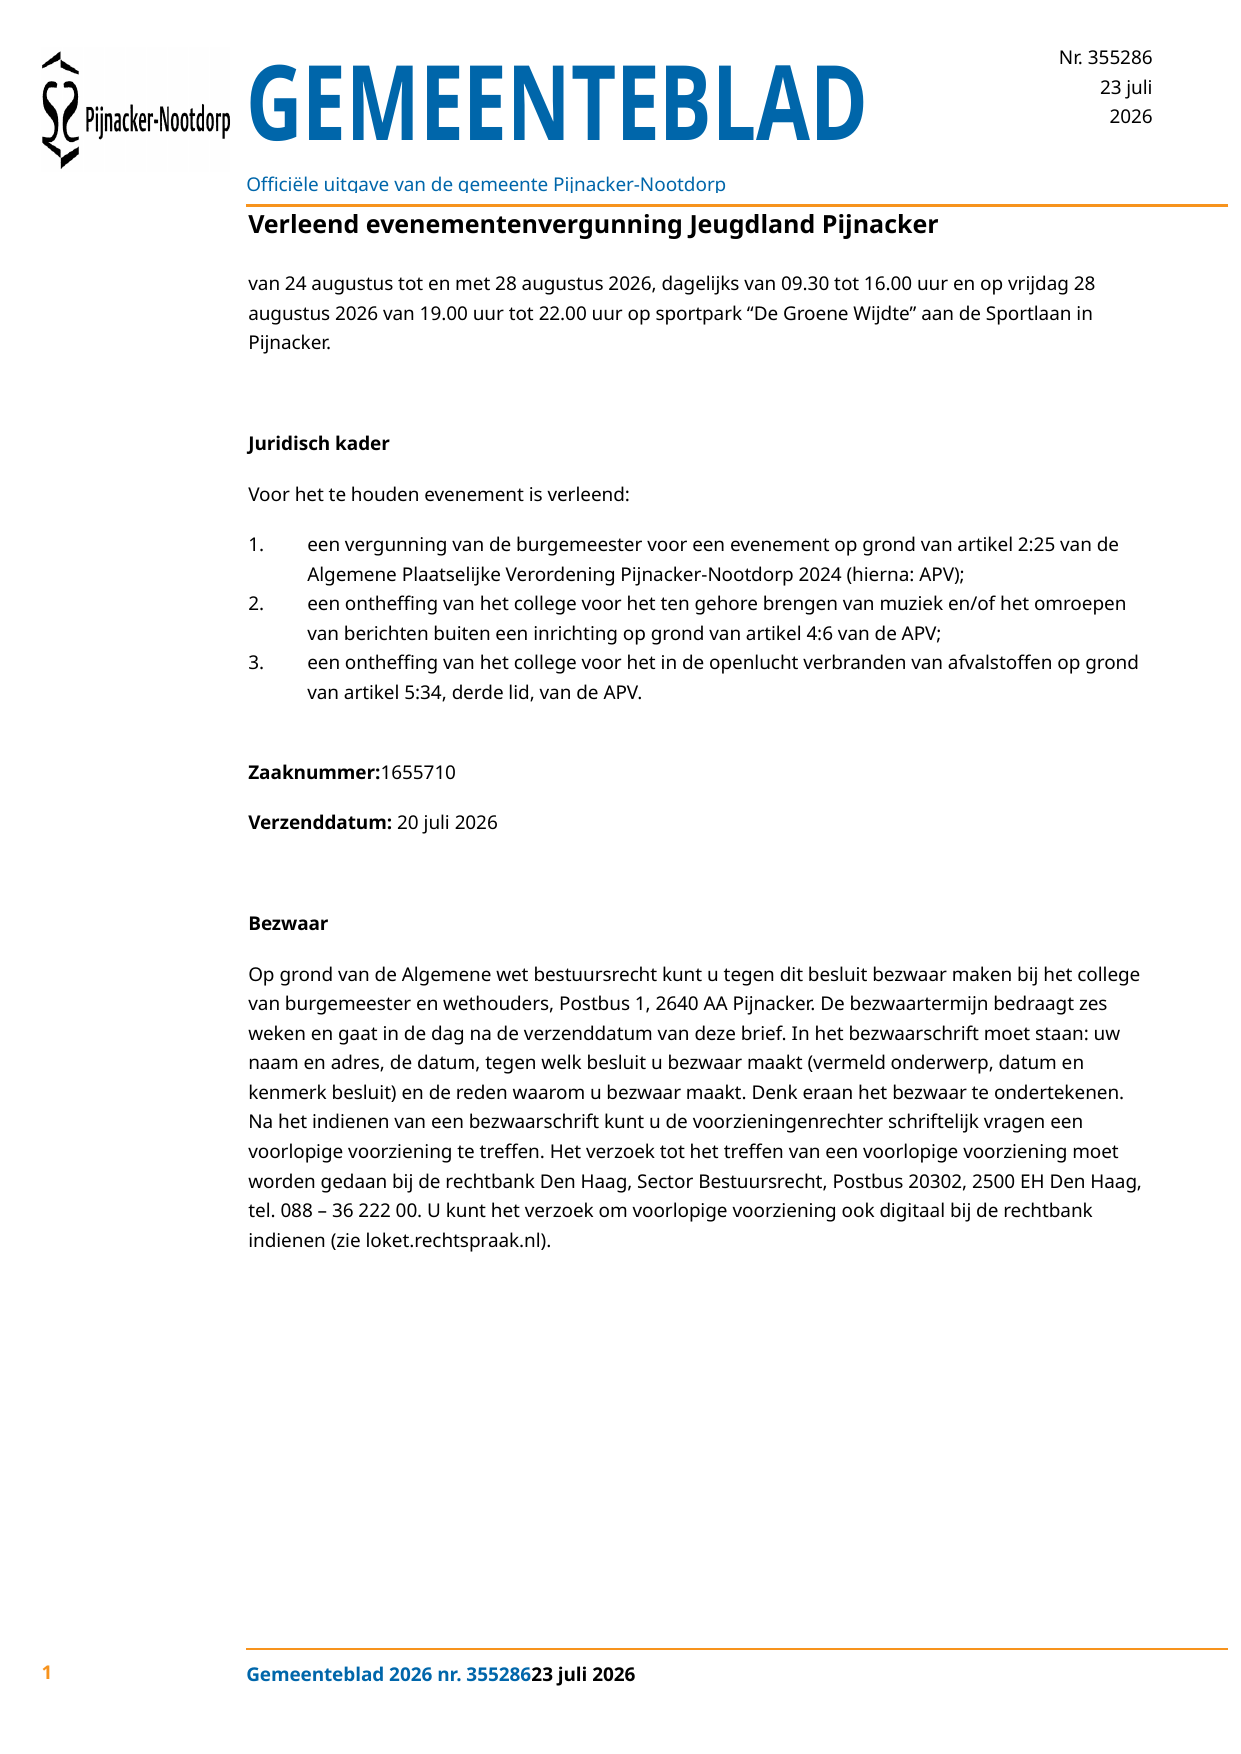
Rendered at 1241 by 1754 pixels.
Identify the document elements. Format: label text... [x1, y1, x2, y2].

list een vergunning van de burgemeester voor een evenement op grond van artikel 2:25 van de Algemene Plaatselijke Verordening Pijnacker-Nootdorp 2024 (hierna: APV); [248, 531, 1152, 586]
list een ontheffing van het college voor het ten gehore brengen van muziek en/of het omroepen van berichten buiten een inrichting op grond van artikel 4:6 van de APV; [248, 590, 1152, 646]
text Op grond van de Algemene wet bestuursrecht kunt u tegen dit besluit bezwaar maken bij het college van burgemeester en wethouders, Postbus 1, 2640 AA Pijnacker. De bezwaartermijn bedraagt zes weken en gaat in de dag na de verzenddatum van deze brief. In het bezwaarschrift moet staan: uw naam en adres, de datum, tegen welk besluit u bezwaar maakt (vermeld onderwerp, datum en kenmerk besluit) en de reden waarom u bezwaar maakt. Denk eraan het bezwaar te ondertekenen. Na het indienen van een bezwaarschrift kunt u de voorzieningenrechter schriftelijk vragen een voorlopige voorziening te treffen. Het verzoek tot het treffen van een voorlopige voorziening moet worden gedaan bij de rechtbank Den Haag, Sector Bestuursrecht, Postbus 20302, 2500 EH Den Haag, tel. 088 – 36 222 00. U kunt het verzoek om voorlopige voorziening ook digitaal bij de rechtbank indienen (zie loket.rechtspraak.nl). [248, 961, 1152, 1253]
picture [41, 47, 231, 172]
list een ontheffing van het college voor het in de openlucht verbranden van afvalstoffen op grond van artikel 5:34, derde lid, van de APV. [248, 649, 1152, 705]
text Zaaknummer:1655710 [248, 759, 1152, 785]
text Verzenddatum: 20 juli 2026 [248, 809, 1152, 835]
text Verleend evenementenvergunning Jeugdland Pijnacker [248, 207, 1152, 241]
text Voor het te houden evenement is verleend: [248, 481, 1152, 506]
text Bezwaar [248, 910, 1152, 936]
text Juridisch kader [248, 430, 1152, 456]
text van 24 augustus tot en met 28 augustus 2026, dagelijks van 09.30 tot 16.00 uur en op vrijdag 28 augustus 2026 van 19.00 uur tot 22.00 uur op sportpark “De Groene Wijdte” aan de Sportlaan in Pijnacker. [248, 270, 1152, 355]
